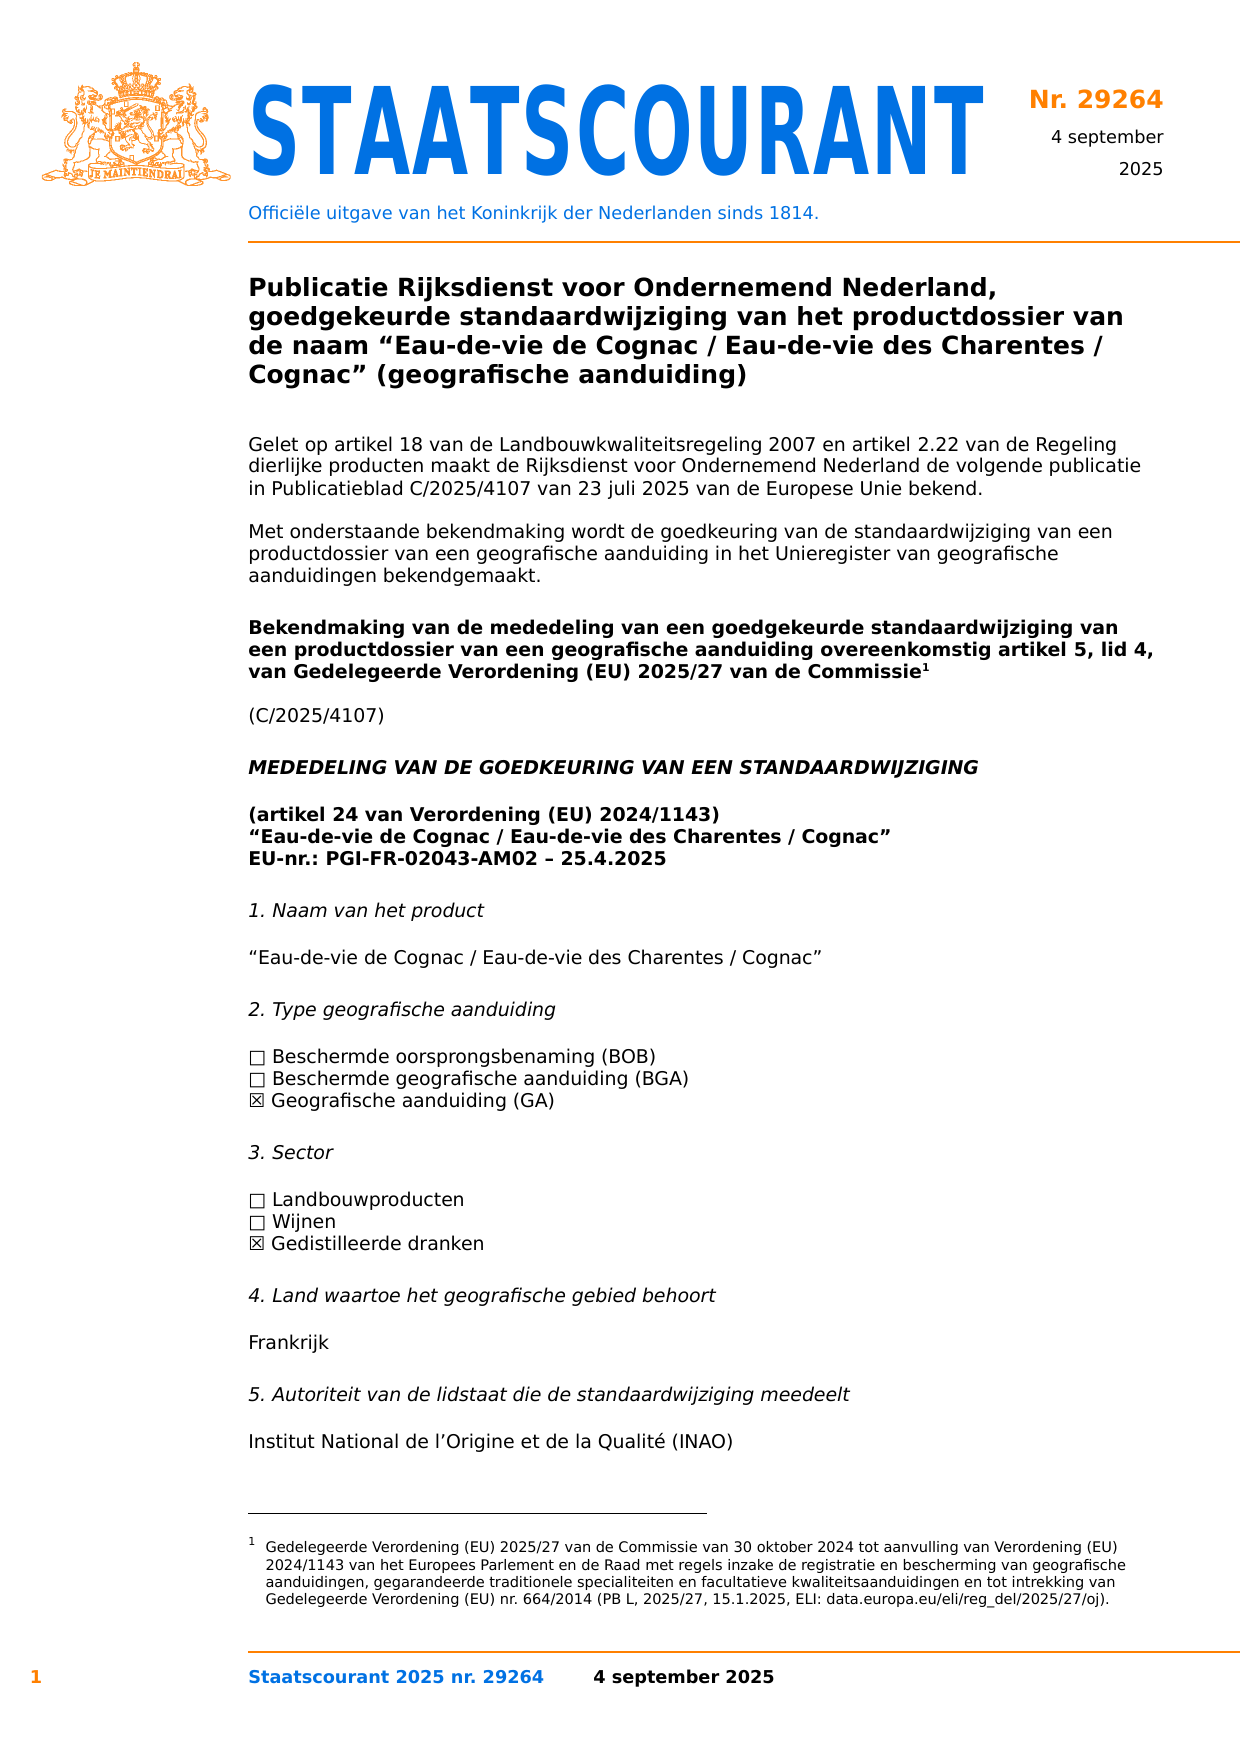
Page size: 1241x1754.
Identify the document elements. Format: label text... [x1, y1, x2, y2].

text Gedelegeerde Verordening (EU) 2025/27 van de Commissie van 30 oktober 2024 tot aanvulling van Verordening (EU) 2024/1143 van het Europees Parlement en de Raad met regels inzake de registratie en bescherming van geografische aanduidingen, gegarandeerde traditionele specialiteiten en facultatieve kwaliteitsaanduidingen en tot intrekking van Gedelegeerde Verordening (EU) nr. 664/2014 (PB L, 2025/27, 15.1.2025, ELI: data.europa.eu/eli/reg_del/2025/27/oj). [248, 1535, 1163, 1608]
subtitle Publicatie Rijksdienst voor Ondernemend Nederland, goedgekeurde standaardwijziging van het productdossier van de naam “Eau-de-vie de Cognac / Eau-de-vie des Charentes / Cognac” (geografische aanduiding) [248, 273, 1163, 390]
text EU-nr.: PGI-FR-02043-AM02 – 25.4.2025 [248, 848, 1163, 870]
text ☒ Geografische aanduiding (GA) [248, 1090, 1163, 1112]
text ☒ Gedistilleerde dranken [248, 1233, 1163, 1255]
subtitle MEDEDELING VAN DE GOEDKEURING VAN EEN STANDAARDWIJZIGING [248, 757, 1163, 779]
subtitle 4. Land waartoe het geografische gebied behoort [248, 1285, 1163, 1307]
table_cell 4 september [998, 121, 1240, 153]
text “Eau-de-vie de Cognac / Eau-de-vie des Charentes / Cognac” [248, 826, 1163, 848]
text Gelet op artikel 18 van de Landbouwkwaliteitsregeling 2007 en artikel 2.22 van de Regeling dierlijke producten maakt de Rijksdienst voor Ondernemend Nederland de volgende publicatie in Publicatieblad C/2025/4107 van 23 juli 2025 van de Europese Unie bekend. [248, 433, 1163, 499]
table_cell Officiële uitgave van het Koninkrijk der Nederlanden sinds 1814. [248, 203, 1240, 241]
text □ Wijnen [248, 1211, 1163, 1233]
table_header STAATSCOURANT [248, 62, 998, 203]
text Met onderstaande bekendmaking wordt de goedkeuring van de standaardwijziging van een productdossier van een geografische aanduiding in het Unieregister van geografische aanduidingen bekendgemaakt. [248, 521, 1163, 587]
subtitle 1. Naam van het product [248, 900, 1163, 922]
text (C/2025/4107) [248, 705, 1163, 727]
table_cell 2025 [998, 153, 1240, 203]
subtitle 3. Sector [248, 1142, 1163, 1164]
text (artikel 24 van Verordening (EU) 2024/1143) [248, 804, 1163, 826]
text □ Landbouwproducten [248, 1189, 1163, 1211]
subtitle 2. Type geografische aanduiding [248, 999, 1163, 1021]
table_header [25, 62, 248, 241]
text “Eau-de-vie de Cognac / Eau-de-vie des Charentes / Cognac” [248, 947, 1163, 969]
text □ Beschermde geografische aanduiding (BGA) [248, 1068, 1163, 1090]
subtitle Bekendmaking van de mededeling van een goedgekeurde standaardwijziging van een productdossier van een geografische aanduiding overeenkomstig artikel 5, lid 4, van Gedelegeerde Verordening (EU) 2025/27 van de Commissie [248, 617, 1163, 683]
picture [41, 62, 231, 186]
text Institut National de l’Origine et de la Qualité (INAO) [248, 1431, 1163, 1453]
text Frankrijk [248, 1332, 1163, 1354]
table_header Nr. 29264 [998, 62, 1240, 121]
text □ Beschermde oorsprongsbenaming (BOB) [248, 1046, 1163, 1068]
subtitle 5. Autoriteit van de lidstaat die de standaardwijziging meedeelt [248, 1384, 1163, 1406]
